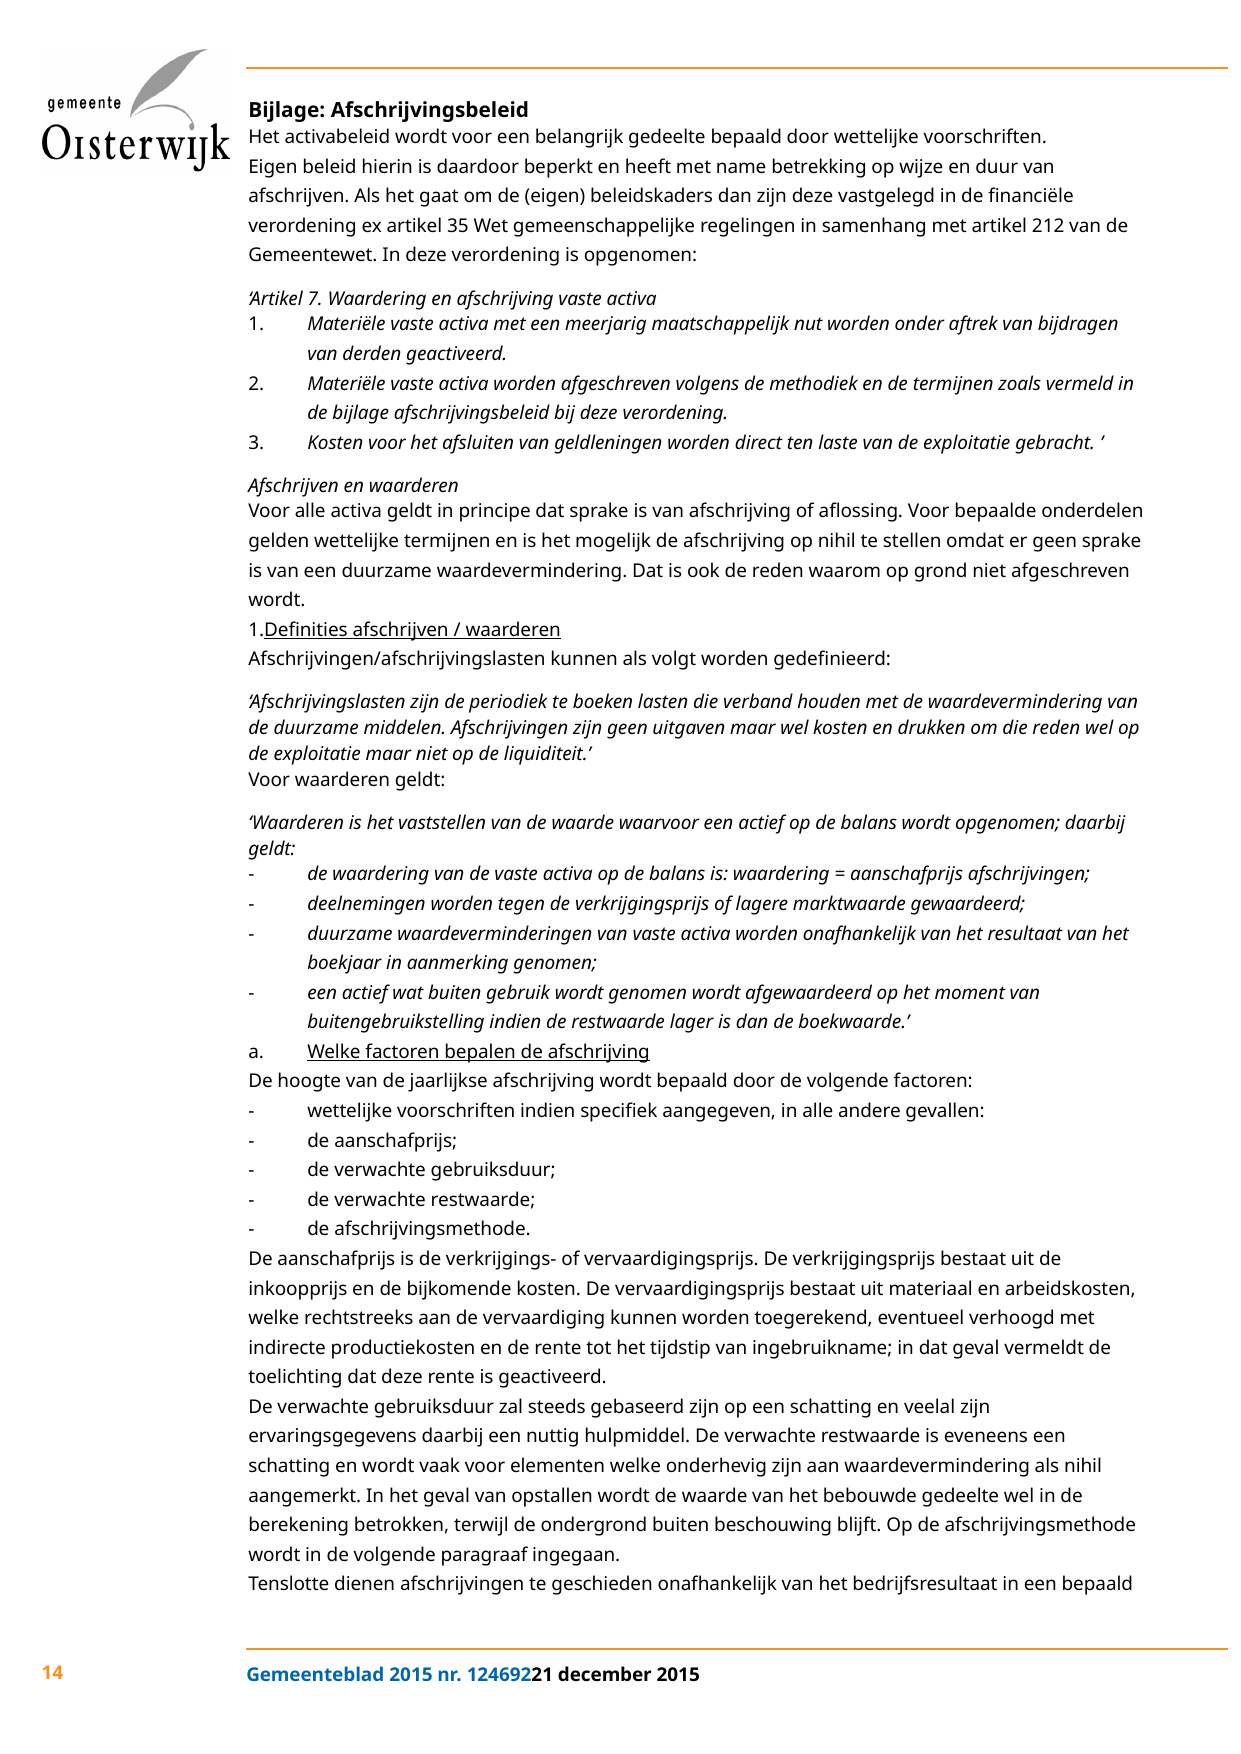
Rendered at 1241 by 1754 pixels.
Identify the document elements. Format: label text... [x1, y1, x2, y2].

list wettelijke voorschriften indien specifiek aangegeven, in alle andere gevallen: [248, 1097, 1152, 1123]
text ‘Artikel 7. Waardering en afschrijving vaste activa [248, 285, 1152, 311]
list de verwachte gebruiksduur; [248, 1156, 1152, 1182]
list Materiële vaste activa met een meerjarig maatschappelijk nut worden onder aftrek van bijdragen van derden geactiveerd. [248, 311, 1152, 366]
list Kosten voor het afsluiten van geldleningen worden direct ten laste van de exploitatie gebracht. ’ [248, 429, 1152, 454]
text 1.Definities afschrijven / waarderen [248, 616, 1152, 642]
list deelnemingen worden tegen de verkrijgingsprijs of lagere marktwaarde gewaardeerd; [248, 890, 1152, 916]
text Voor waarderen geldt: [248, 766, 1152, 792]
list duurzame waardeverminderingen van vaste activa worden onafhankelijk van het resultaat van het boekjaar in aanmerking genomen; [248, 920, 1152, 975]
text ‘Waarderen is het vaststellen van de waarde waarvoor een actief op de balans wordt opgenomen; daarbij geldt: [248, 809, 1152, 861]
text Bijlage: Afschrijvingsbeleid [248, 95, 1152, 123]
text ‘Afschrijvingslasten zijn de periodiek te boeken lasten die verband houden met de waardevermindering van de duurzame middelen. Afschrijvingen zijn geen uitgaven maar wel kosten en drukken om die reden wel op de exploitatie maar niet op de liquiditeit.’ [248, 689, 1152, 766]
text Afschrijven en waarderen [248, 472, 1152, 498]
text De aanschafprijs is de verkrijgings- of vervaardigingsprijs. De verkrijgingsprijs bestaat uit de inkoopprijs en de bijkomende kosten. De vervaardigingsprijs bestaat uit materiaal en arbeidskosten, welke rechtstreeks aan de vervaardiging kunnen worden toegerekend, eventueel verhoogd met indirecte productiekosten en de rente tot het tijdstip van ingebruikname; in dat geval vermeldt de toelichting dat deze rente is geactiveerd. [248, 1245, 1152, 1389]
text Eigen beleid hierin is daardoor beperkt en heeft met name betrekking op wijze en duur van afschrijven. Als het gaat om de (eigen) beleidskaders dan zijn deze vastgelegd in de financiële verordening ex artikel 35 Wet gemeenschappelijke regelingen in samenhang met artikel 212 van de Gemeentewet. In deze verordening is opgenomen: [248, 153, 1152, 267]
list Materiële vaste activa worden afgeschreven volgens de methodiek en de termijnen zoals vermeld in de bijlage afschrijvingsbeleid bij deze verordening. [248, 370, 1152, 425]
list de aanschafprijs; [248, 1127, 1152, 1152]
text Tenslotte dienen afschrijvingen te geschieden onafhankelijk van het bedrijfsresultaat in een bepaald [248, 1571, 1152, 1596]
list de afschrijvingsmethode. [248, 1216, 1152, 1241]
list Welke factoren bepalen de afschrijving [248, 1038, 1152, 1064]
text De hoogte van de jaarlijkse afschrijving wordt bepaald door de volgende factoren: [248, 1068, 1152, 1093]
list de waardering van de vaste activa op de balans is: waardering = aanschafprijs afschrijvingen; [248, 861, 1152, 886]
list een actief wat buiten gebruik wordt genomen wordt afgewaardeerd op het moment van buitengebruikstelling indien de restwaarde lager is dan de boekwaarde.’ [248, 979, 1152, 1034]
text De verwachte gebruiksduur zal steeds gebaseerd zijn op een schatting en veelal zijn ervaringsgegevens daarbij een nuttig hulpmiddel. De verwachte restwaarde is eveneens een schatting en wordt vaak voor elementen welke onderhevig zijn aan waardevermindering als nihil aangemerkt. In het geval van opstallen wordt de waarde van het bebouwde gedeelte wel in de berekening betrokken, terwijl de ondergrond buiten beschouwing blijft. Op de afschrijvingsmethode wordt in de volgende paragraaf ingegaan. [248, 1393, 1152, 1567]
picture [41, 47, 231, 172]
list de verwachte restwaarde; [248, 1186, 1152, 1212]
text Het activabeleid wordt voor een belangrijk gedeelte bepaald door wettelijke voorschriften. [248, 123, 1152, 149]
text Voor alle activa geldt in principe dat sprake is van afschrijving of aflossing. Voor bepaalde onderdelen gelden wettelijke termijnen en is het mogelijk de afschrijving op nihil te stellen omdat er geen sprake is van een duurzame waardevermindering. Dat is ook de reden waarom op grond niet afgeschreven wordt. [248, 498, 1152, 612]
text Afschrijvingen/afschrijvingslasten kunnen als volgt worden gedefinieerd: [248, 646, 1152, 671]
